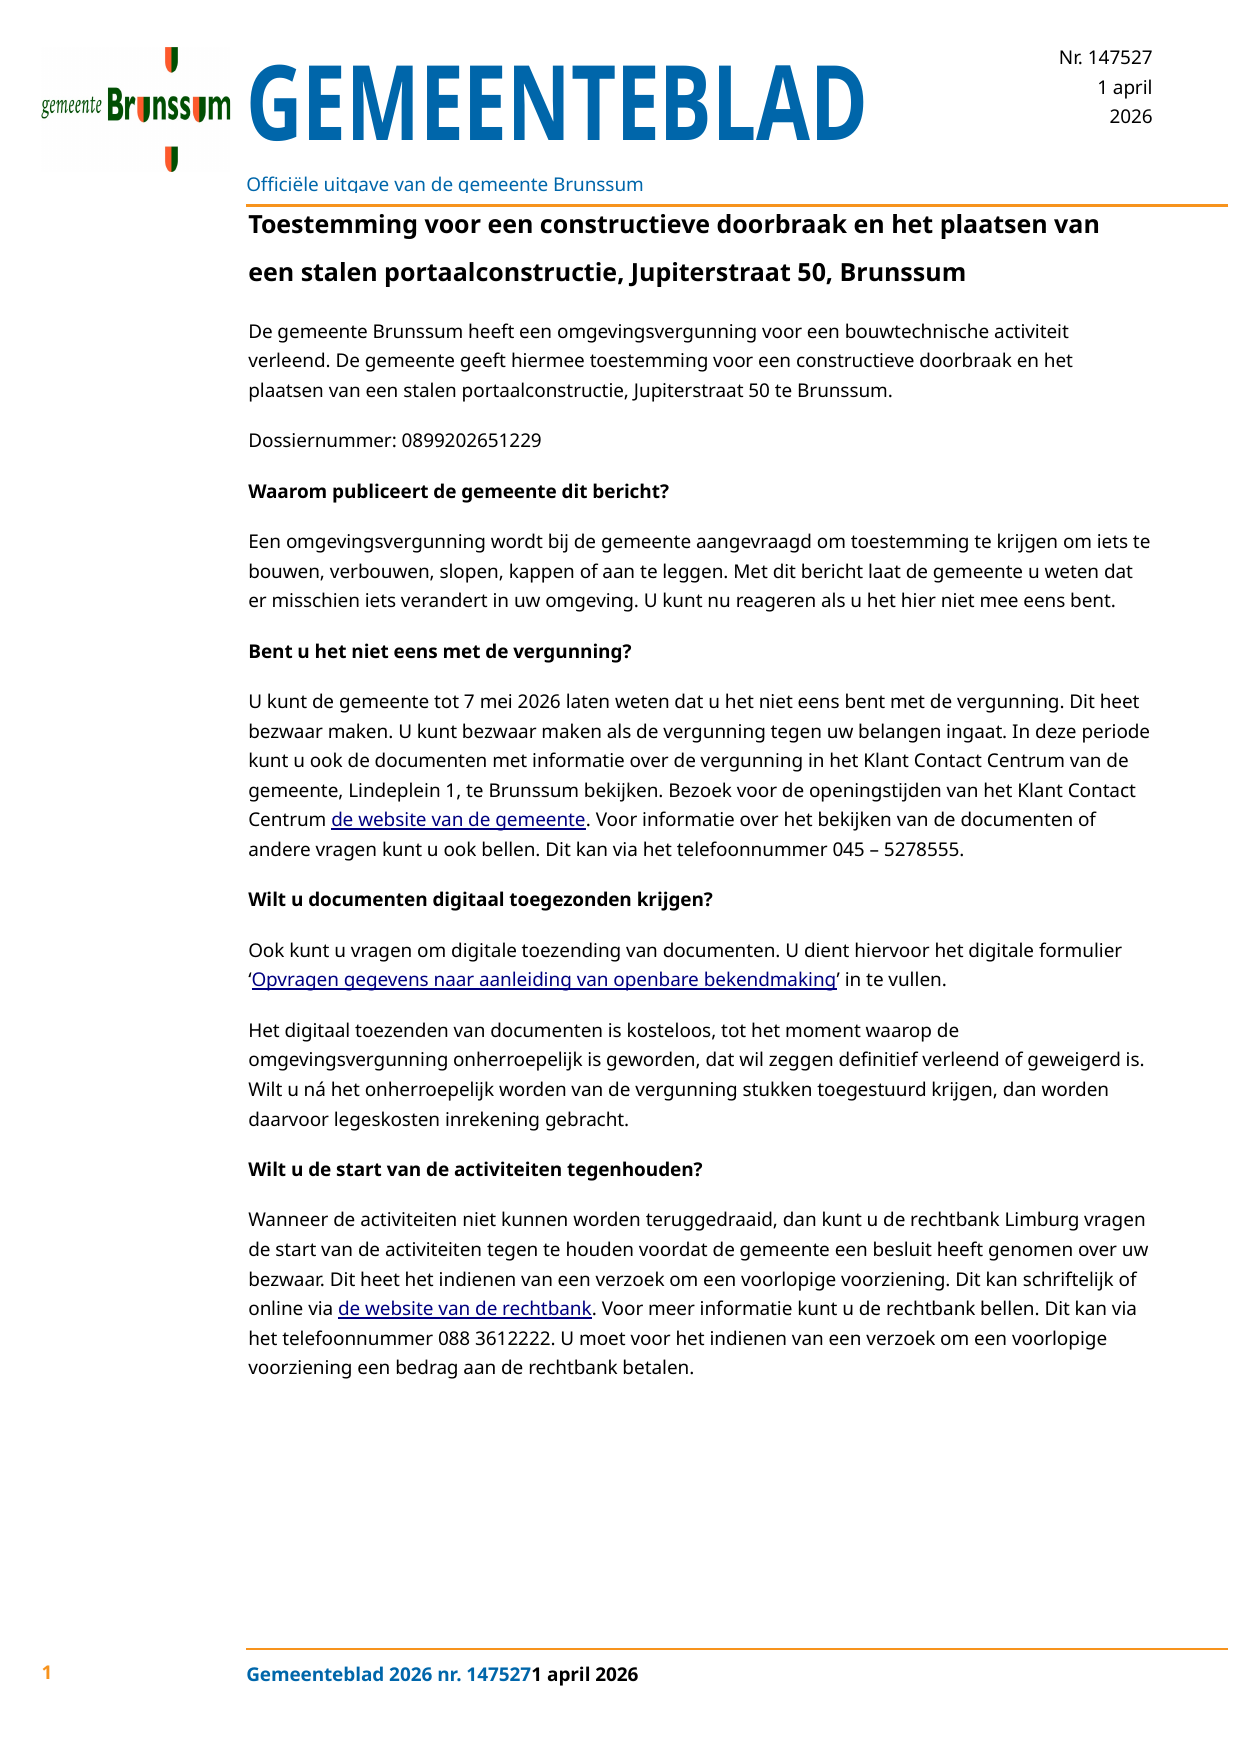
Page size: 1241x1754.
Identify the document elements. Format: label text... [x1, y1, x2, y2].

text U kunt de gemeente tot 7 mei 2026 laten weten dat u het niet eens bent met de vergunning. Dit heet bezwaar maken. U kunt bezwaar maken als de vergunning tegen uw belangen ingaat. In deze periode kunt u ook de documenten met informatie over de vergunning in het Klant Contact Centrum van de gemeente, Lindeplein 1, te Brunssum bekijken. Bezoek voor de openingstijden van het Klant Contact Centrum de website van de gemeente. Voor informatie over het bekijken van de documenten of andere vragen kunt u ook bellen. Dit kan via het telefoonnummer 045 – 5278555. [248, 688, 1152, 862]
text Dossiernummer: 0899202651229 [248, 427, 1152, 453]
text Ook kunt u vragen om digitale toezending van documenten. U dient hiervoor het digitale formulier ‘Opvragen gegevens naar aanleiding van openbare bekendmaking’ in te vullen. [248, 937, 1152, 992]
text Bent u het niet eens met de vergunning? [248, 638, 1152, 664]
text Het digitaal toezenden van documenten is kosteloos, tot het moment waarop de omgevingsvergunning onherroepelijk is geworden, dat wil zeggen definitief verleend of geweigerd is. Wilt u ná het onherroepelijk worden van de vergunning stukken toegestuurd krijgen, dan worden daarvoor legeskosten inrekening gebracht. [248, 1017, 1152, 1132]
picture [41, 47, 231, 172]
text Waarom publiceert de gemeente dit bericht? [248, 478, 1152, 504]
text Wilt u de start van de activiteiten tegenhouden? [248, 1156, 1152, 1182]
text Toestemming voor een constructieve doorbraak en het plaatsen van een stalen portaalconstructie, Jupiterstraat 50, Brunssum [248, 207, 1152, 288]
text Een omgevingsvergunning wordt bij de gemeente aangevraagd om toestemming te krijgen om iets te bouwen, verbouwen, slopen, kappen of aan te leggen. Met dit bericht laat de gemeente u weten dat er misschien iets verandert in uw omgeving. U kunt nu reageren als u het hier niet mee eens bent. [248, 528, 1152, 613]
text Wilt u documenten digitaal toegezonden krijgen? [248, 887, 1152, 912]
text De gemeente Brunssum heeft een omgevingsvergunning voor een bouwtechnische activiteit verleend. De gemeente geeft hiermee toestemming voor een constructieve doorbraak en het plaatsen van een stalen portaalconstructie, Jupiterstraat 50 te Brunssum. [248, 318, 1152, 403]
text Wanneer de activiteiten niet kunnen worden teruggedraaid, dan kunt u de rechtbank Limburg vragen de start van de activiteiten tegen te houden voordat de gemeente een besluit heeft genomen over uw bezwaar. Dit heet het indienen van een verzoek om een voorlopige voorziening. Dit kan schriftelijk of online via de website van de rechtbank. Voor meer informatie kunt u de rechtbank bellen. Dit kan via het telefoonnummer 088 3612222. U moet voor het indienen van een verzoek om een voorlopige voorziening een bedrag aan de rechtbank betalen. [248, 1207, 1152, 1380]
